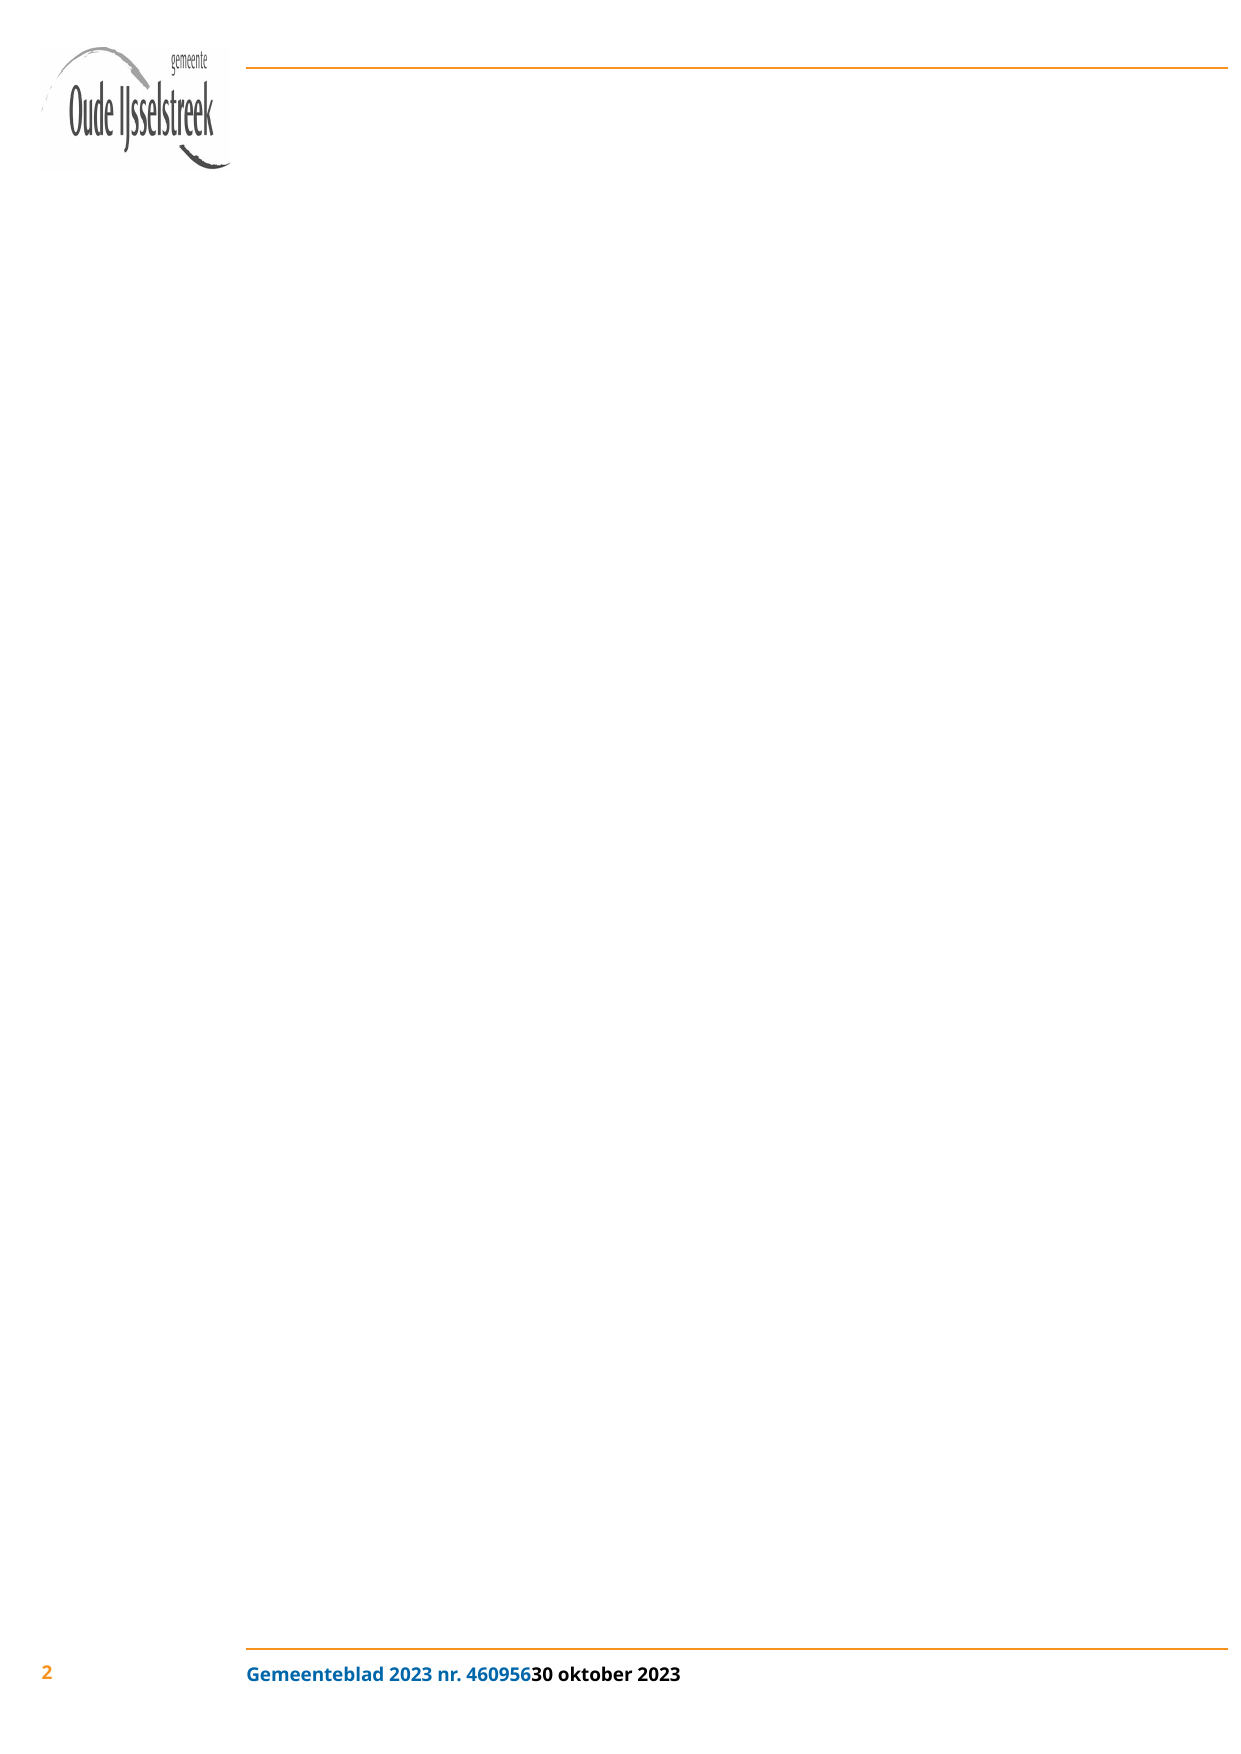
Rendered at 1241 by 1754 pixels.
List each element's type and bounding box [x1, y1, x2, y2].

picture [41, 47, 231, 172]
